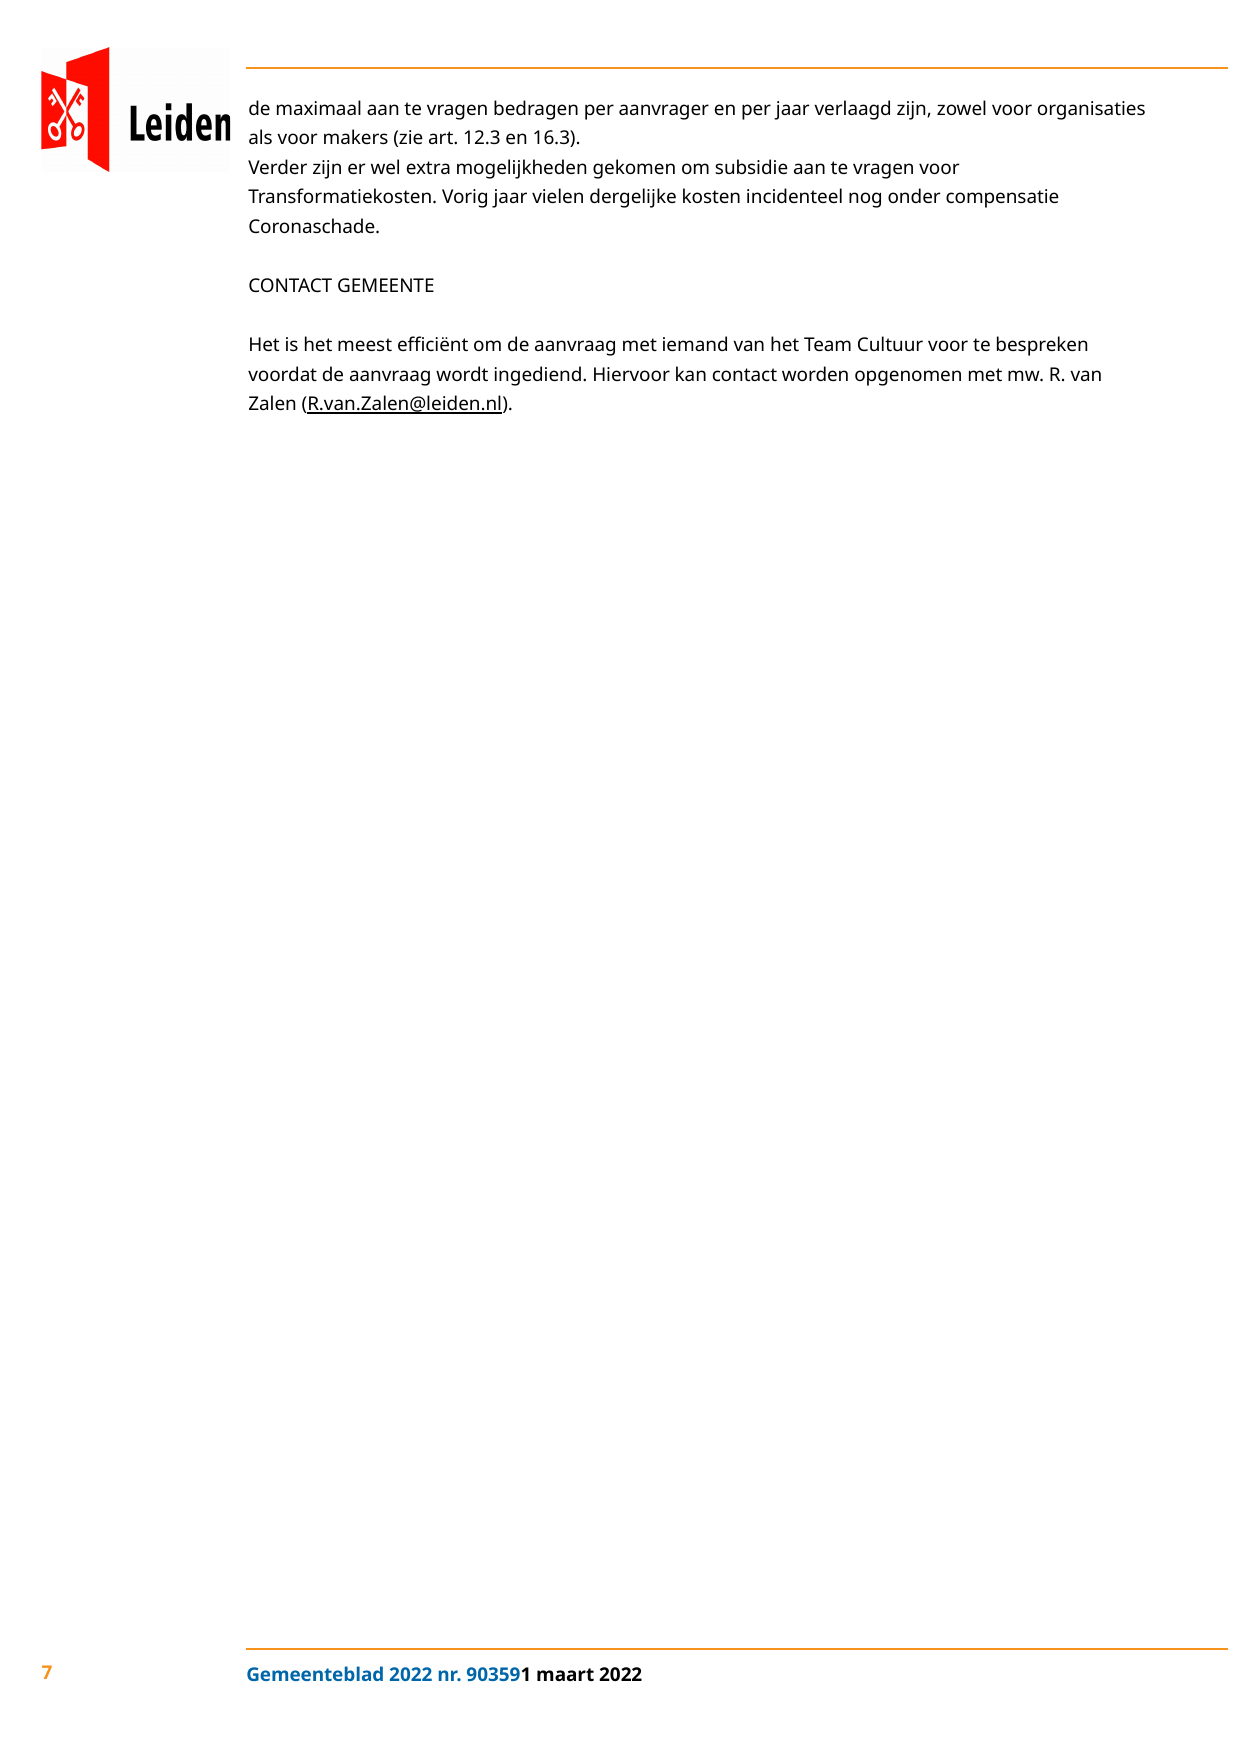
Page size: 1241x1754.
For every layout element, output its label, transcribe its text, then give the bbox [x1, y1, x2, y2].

picture [41, 47, 231, 172]
text CONTACT GEMEENTE [248, 272, 1152, 298]
text Het is het meest efficiënt om de aanvraag met iemand van het Team Cultuur voor te bespreken voordat de aanvraag wordt ingediend. Hiervoor kan contact worden opgenomen met mw. R. van Zalen (R.van.Zalen@leiden.nl). [248, 331, 1152, 416]
text Verder zijn er wel extra mogelijkheden gekomen om subsidie aan te vragen voor Transformatiekosten. Vorig jaar vielen dergelijke kosten incidenteel nog onder compensatie Coronaschade. [248, 154, 1152, 239]
text de maximaal aan te vragen bedragen per aanvrager en per jaar verlaagd zijn, zowel voor organisaties als voor makers (zie art. 12.3 en 16.3). [248, 95, 1152, 150]
